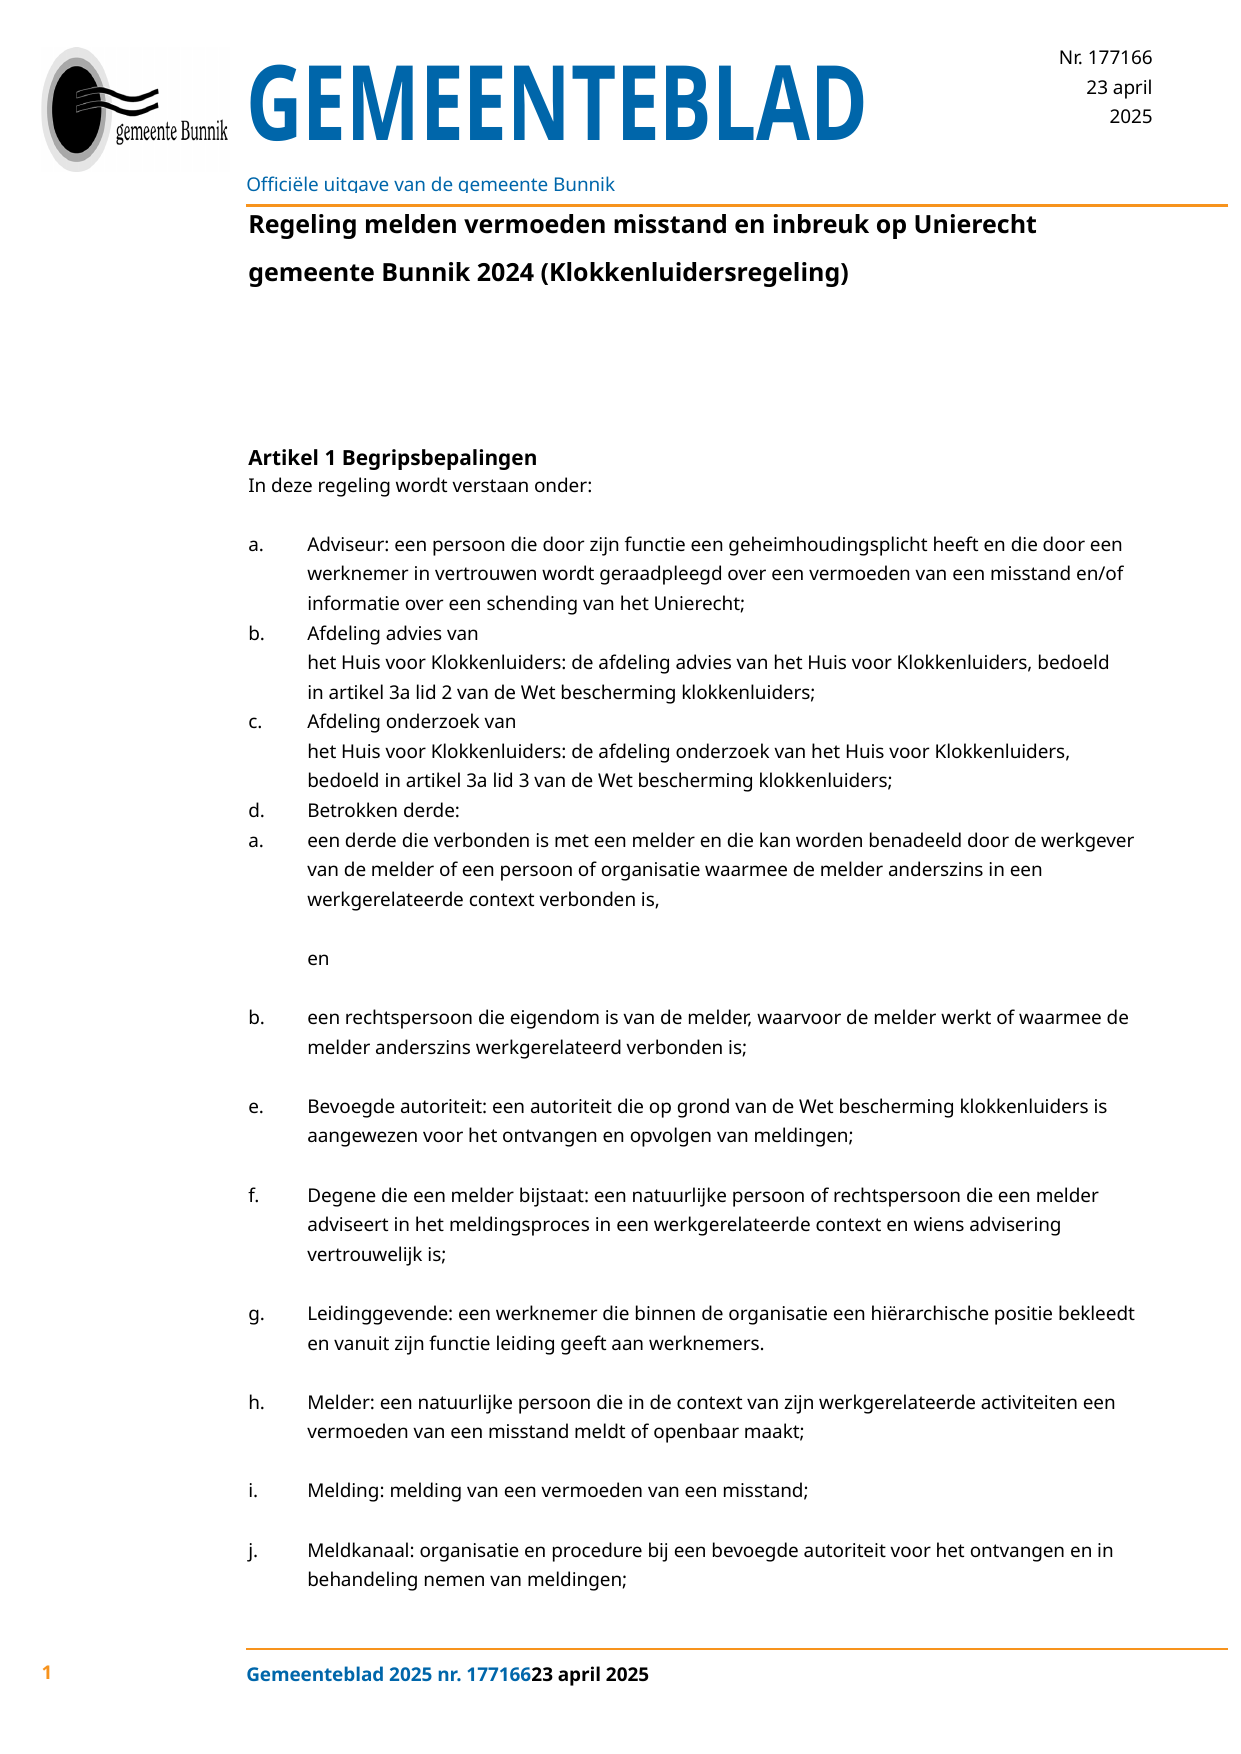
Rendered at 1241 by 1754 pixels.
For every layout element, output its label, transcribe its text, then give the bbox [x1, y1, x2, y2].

picture [41, 47, 231, 172]
list een derde die verbonden is met een melder en die kan worden benadeeld door de werkgever van de melder of een persoon of organisatie waarmee de melder anderszins in een werkgerelateerde context verbonden is, [248, 827, 1152, 912]
list Afdeling onderzoek van [248, 708, 1152, 734]
list Melding: melding van een vermoeden van een misstand; [248, 1478, 1152, 1503]
text In deze regeling wordt verstaan onder: [248, 472, 1152, 497]
list Melder: een natuurlijke persoon die in de context van zijn werkgerelateerde activiteiten een vermoeden van een misstand meldt of openbaar maakt; [248, 1389, 1152, 1444]
list Afdeling advies van [248, 620, 1152, 645]
list een rechtspersoon die eigendom is van de melder, waarvoor de melder werkt of waarmee de melder anderszins werkgerelateerd verbonden is; [248, 1004, 1152, 1059]
list adviseert in het meldingsproces in een werkgerelateerde context en wiens advisering vertrouwelijk is; [248, 1211, 1152, 1267]
list Bevoegde autoriteit: een autoriteit die op grond van de Wet bescherming klokkenluiders is aangewezen voor het ontvangen en opvolgen van meldingen; [248, 1093, 1152, 1148]
list Leidinggevende: een werknemer die binnen de organisatie een hiërarchische positie bekleedt en vanuit zijn functie leiding geeft aan werknemers. [248, 1300, 1152, 1355]
list Betrokken derde: [248, 797, 1152, 823]
list Degene die een melder bijstaat: een natuurlijke persoon of rechtspersoon die een melder [248, 1182, 1152, 1207]
list in artikel 3a lid 2 van de Wet bescherming klokkenluiders; [248, 679, 1152, 704]
list het Huis voor Klokkenluiders: de afdeling onderzoek van het Huis voor Klokkenluiders, [248, 738, 1152, 764]
list en [248, 945, 1152, 971]
list Adviseur: een persoon die door zijn functie een geheimhoudingsplicht heeft en die door een werknemer in vertrouwen wordt geraadpleegd over een vermoeden van een misstand en/of informatie over een schending van het Unierecht; [248, 531, 1152, 616]
list het Huis voor Klokkenluiders: de afdeling advies van het Huis voor Klokkenluiders, bedoeld [248, 649, 1152, 675]
text Artikel 1 Begripsbepalingen [248, 443, 1152, 472]
list bedoeld in artikel 3a lid 3 van de Wet bescherming klokkenluiders; [248, 768, 1152, 793]
text Regeling melden vermoeden misstand en inbreuk op Unierecht gemeente Bunnik 2024 (Klokkenluidersregeling) [248, 207, 1152, 288]
list Meldkanaal: organisatie en procedure bij een bevoegde autoriteit voor het ontvangen en in behandeling nemen van meldingen; [248, 1537, 1152, 1592]
